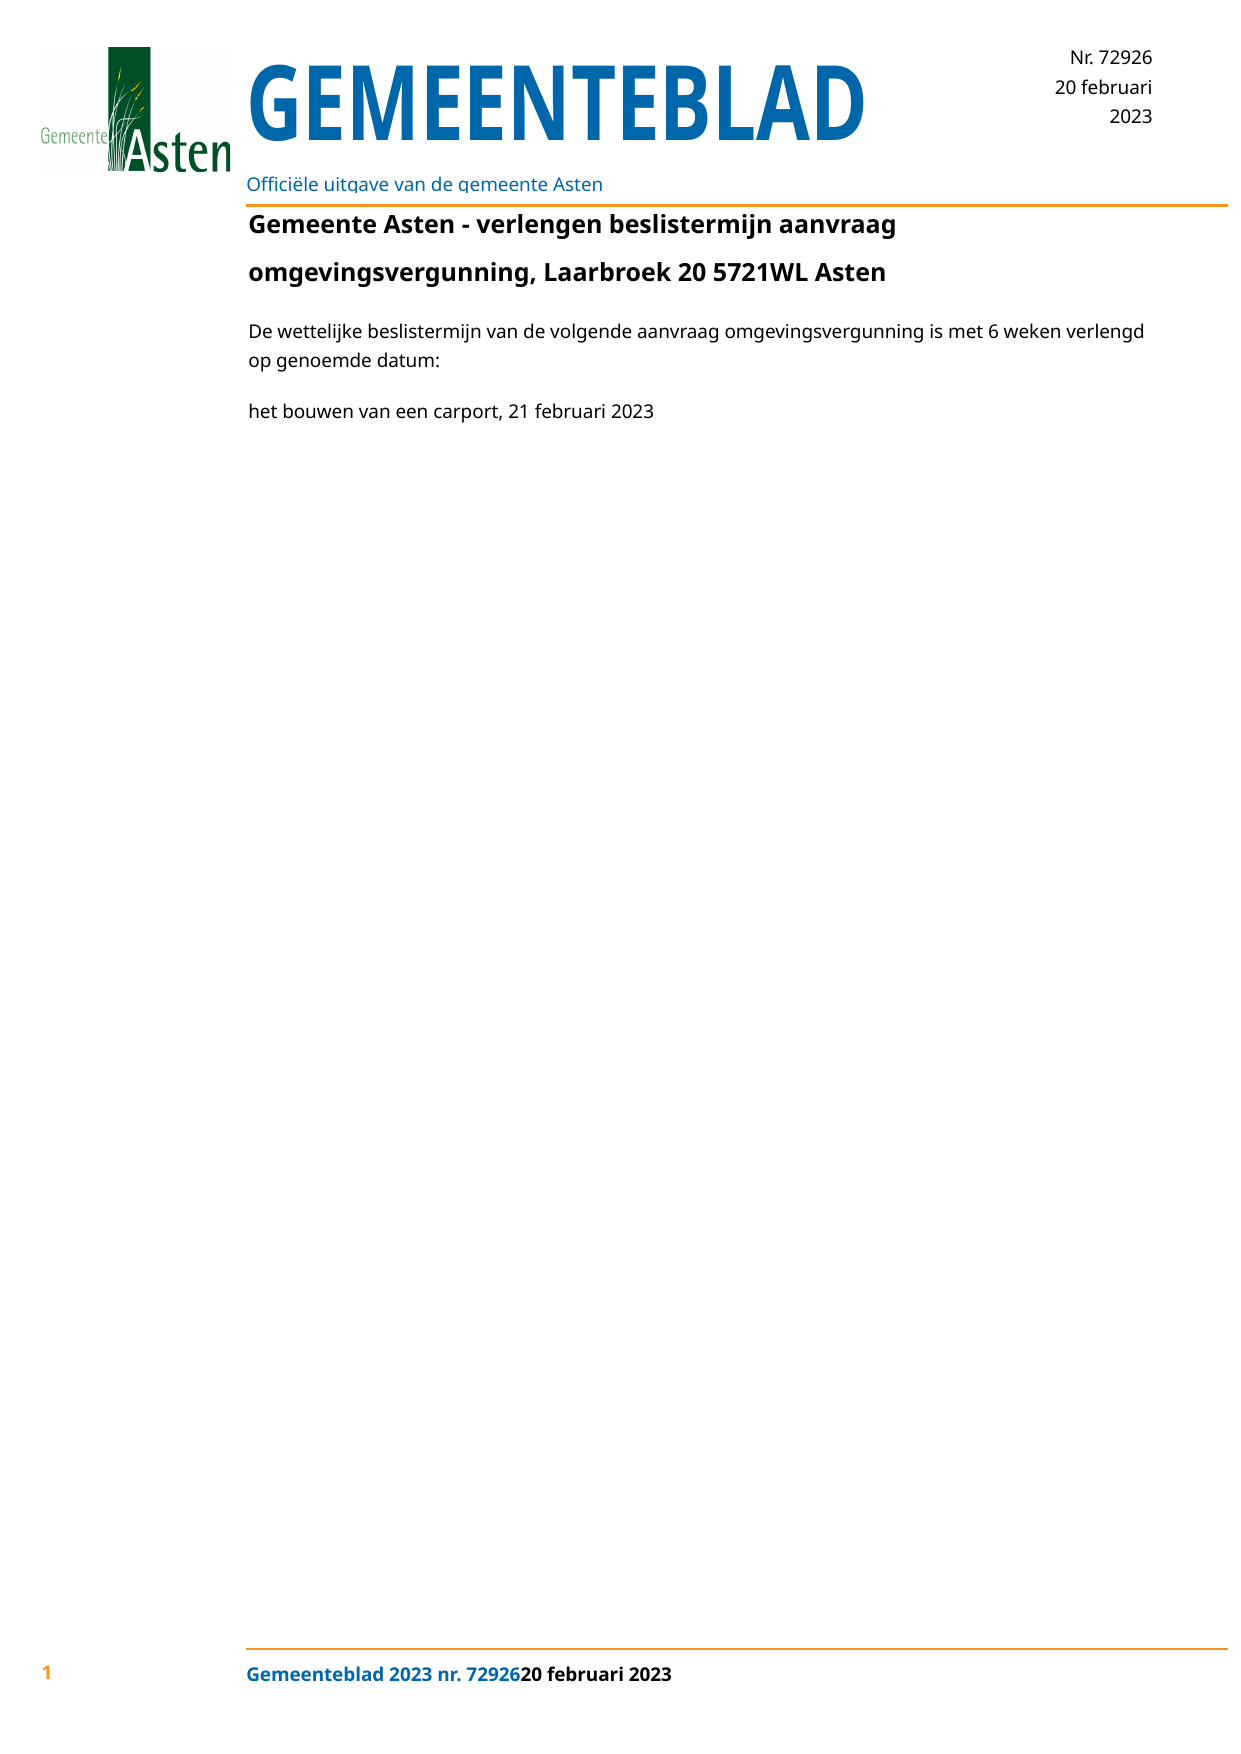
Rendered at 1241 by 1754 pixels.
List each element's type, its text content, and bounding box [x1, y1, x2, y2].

picture [41, 47, 231, 172]
text het bouwen van een carport, 21 februari 2023 [248, 398, 1152, 424]
text De wettelijke beslistermijn van de volgende aanvraag omgevingsvergunning is met 6 weken verlengd op genoemde datum: [248, 318, 1152, 373]
text Gemeente Asten - verlengen beslistermijn aanvraag omgevingsvergunning, Laarbroek 20 5721WL Asten [248, 207, 1152, 288]
